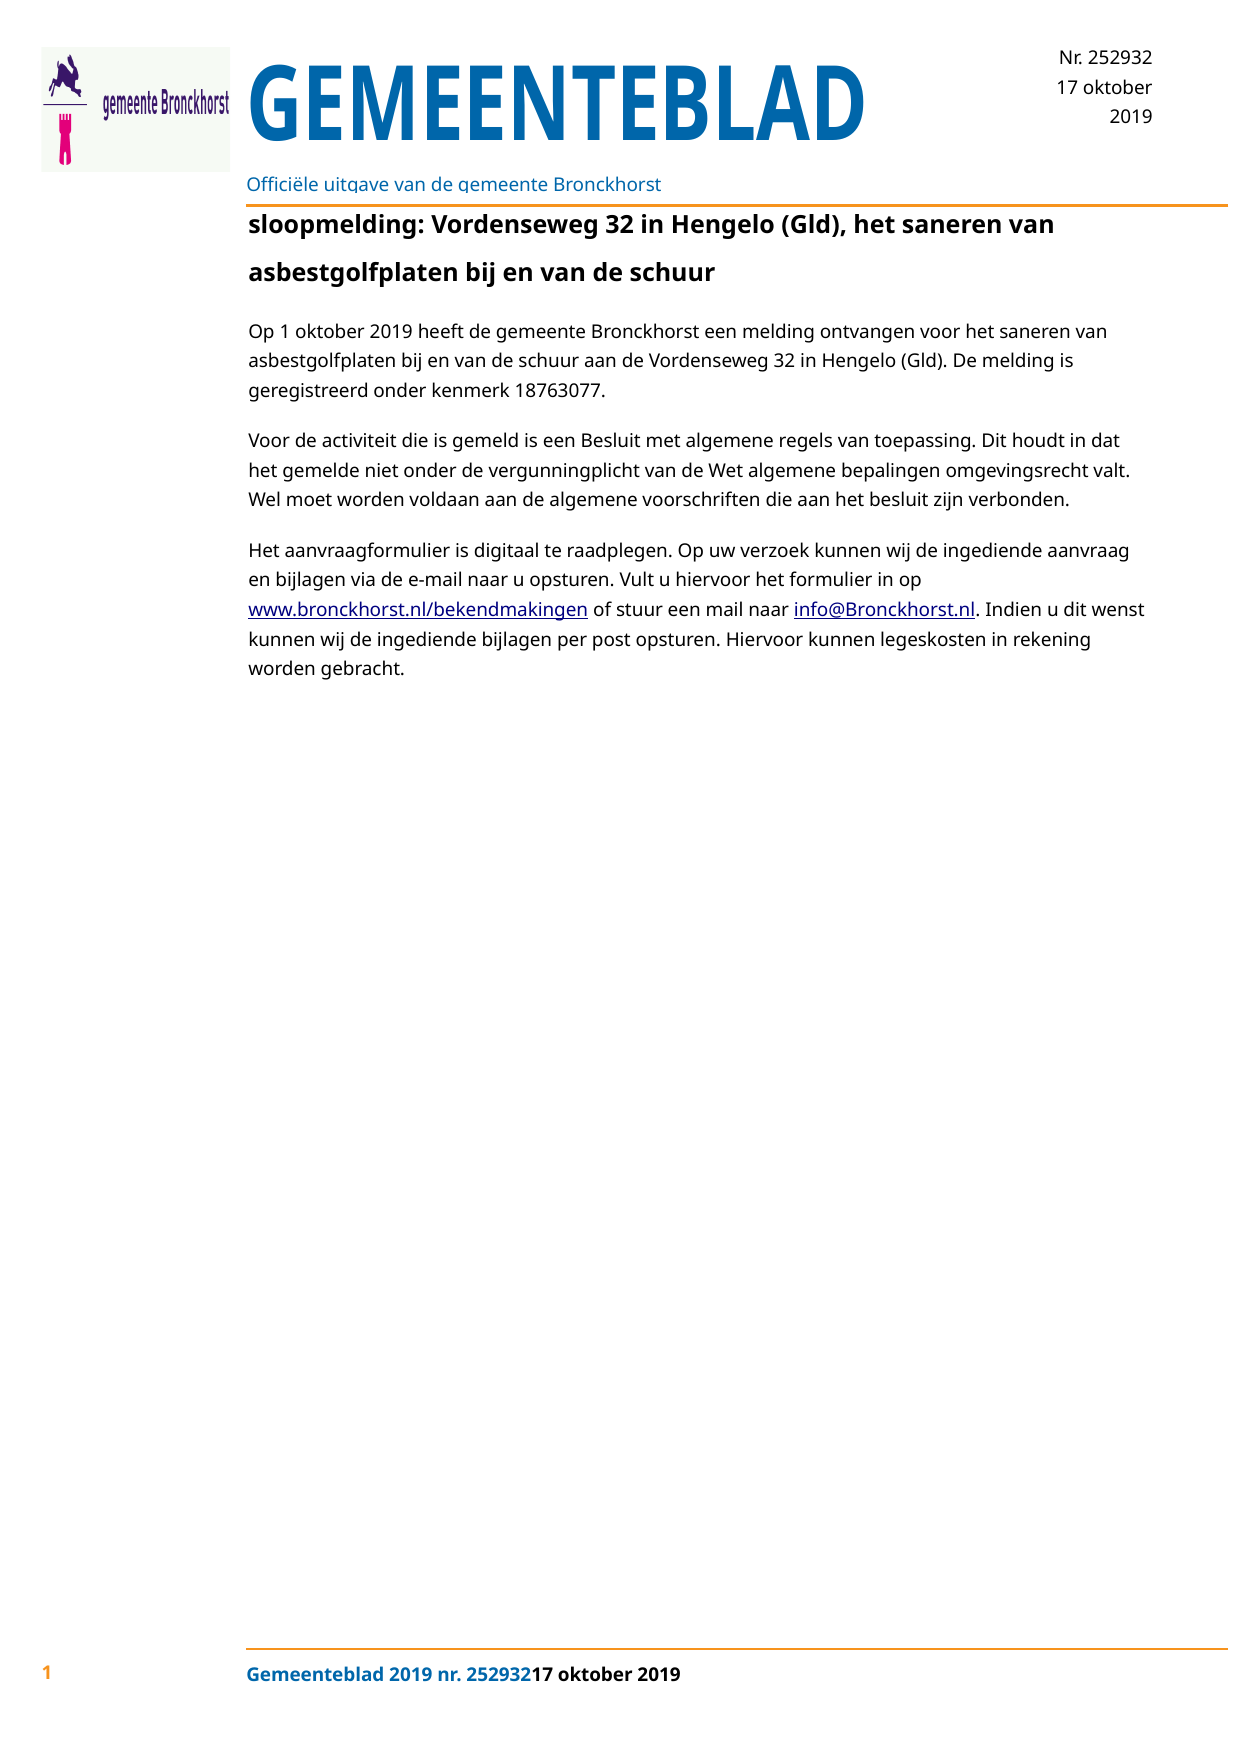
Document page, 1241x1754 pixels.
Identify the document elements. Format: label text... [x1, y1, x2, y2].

text Voor de activiteit die is gemeld is een Besluit met algemene regels van toepassing. Dit houdt in dat het gemelde niet onder de vergunningplicht van de Wet algemene bepalingen omgevingsrecht valt. Wel moet worden voldaan aan de algemene voorschriften die aan het besluit zijn verbonden. [248, 427, 1152, 512]
picture [41, 47, 231, 172]
text Het aanvraagformulier is digitaal te raadplegen. Op uw verzoek kunnen wij de ingediende aanvraag en bijlagen via de e-mail naar u opsturen. Vult u hiervoor het formulier in op www.bronckhorst.nl/bekendmakingen of stuur een mail naar info@Bronckhorst.nl. Indien u dit wenst kunnen wij de ingediende bijlagen per post opsturen. Hiervoor kunnen legeskosten in rekening worden gebracht. [248, 537, 1152, 681]
text Op 1 oktober 2019 heeft de gemeente Bronckhorst een melding ontvangen voor het saneren van asbestgolfplaten bij en van de schuur aan de Vordenseweg 32 in Hengelo (Gld). De melding is geregistreerd onder kenmerk 18763077. [248, 318, 1152, 403]
text sloopmelding: Vordenseweg 32 in Hengelo (Gld), het saneren van asbestgolfplaten bij en van de schuur [248, 207, 1152, 288]
